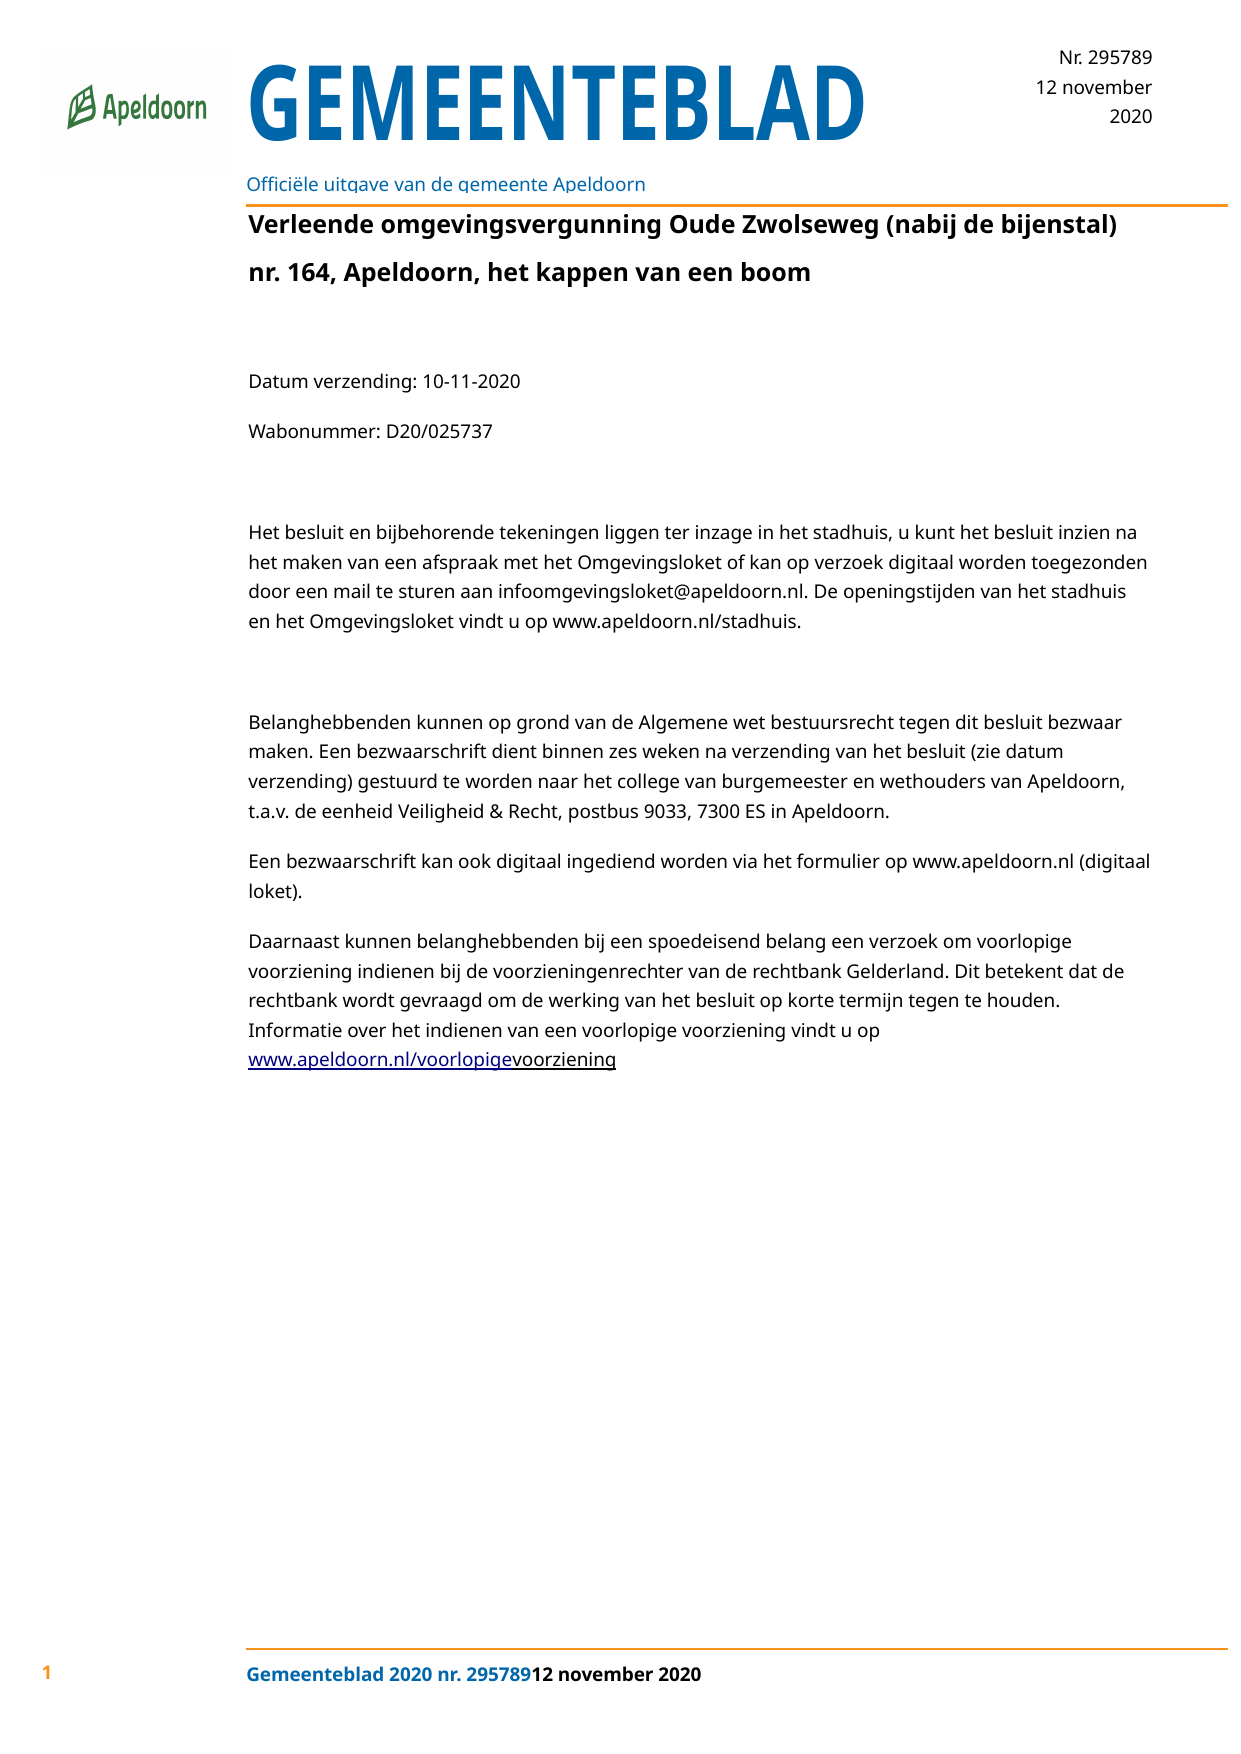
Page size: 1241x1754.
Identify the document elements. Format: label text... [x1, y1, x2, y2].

text Een bezwaarschrift kan ook digitaal ingediend worden via het formulier op www.apeldoorn.nl (digitaal loket). [248, 848, 1152, 904]
text Wabonummer: D20/025737 [248, 419, 1152, 444]
text Daarnaast kunnen belanghebbenden bij een spoedeisend belang een verzoek om voorlopige voorziening indienen bij de voorzieningenrechter van de rechtbank Gelderland. Dit betekent dat de rechtbank wordt gevraagd om de werking van het besluit op korte termijn tegen te houden. Informatie over het indienen van een voorlopige voorziening vindt u op www.apeldoorn.nl/voorlopigevoorziening [248, 928, 1152, 1072]
text Datum verzending: 10-11-2020 [248, 368, 1152, 394]
text Verleende omgevingsvergunning Oude Zwolseweg (nabij de bijenstal) nr. 164, Apeldoorn, het kappen van een boom [248, 207, 1152, 288]
text Het besluit en bijbehorende tekeningen liggen ter inzage in het stadhuis, u kunt het besluit inzien na het maken van een afspraak met het Omgevingsloket of kan op verzoek digitaal worden toegezonden door een mail te sturen aan infoomgevingsloket@apeldoorn.nl. De openingstijden van het stadhuis en het Omgevingsloket vindt u op www.apeldoorn.nl/stadhuis. [248, 519, 1152, 634]
text Belanghebbenden kunnen op grond van de Algemene wet bestuursrecht tegen dit besluit bezwaar maken. Een bezwaarschrift dient binnen zes weken na verzending van het besluit (zie datum verzending) gestuurd te worden naar het college van burgemeester en wethouders van Apeldoorn, t.a.v. de eenheid Veiligheid & Recht, postbus 9033, 7300 ES in Apeldoorn. [248, 709, 1152, 824]
picture [41, 47, 231, 172]
